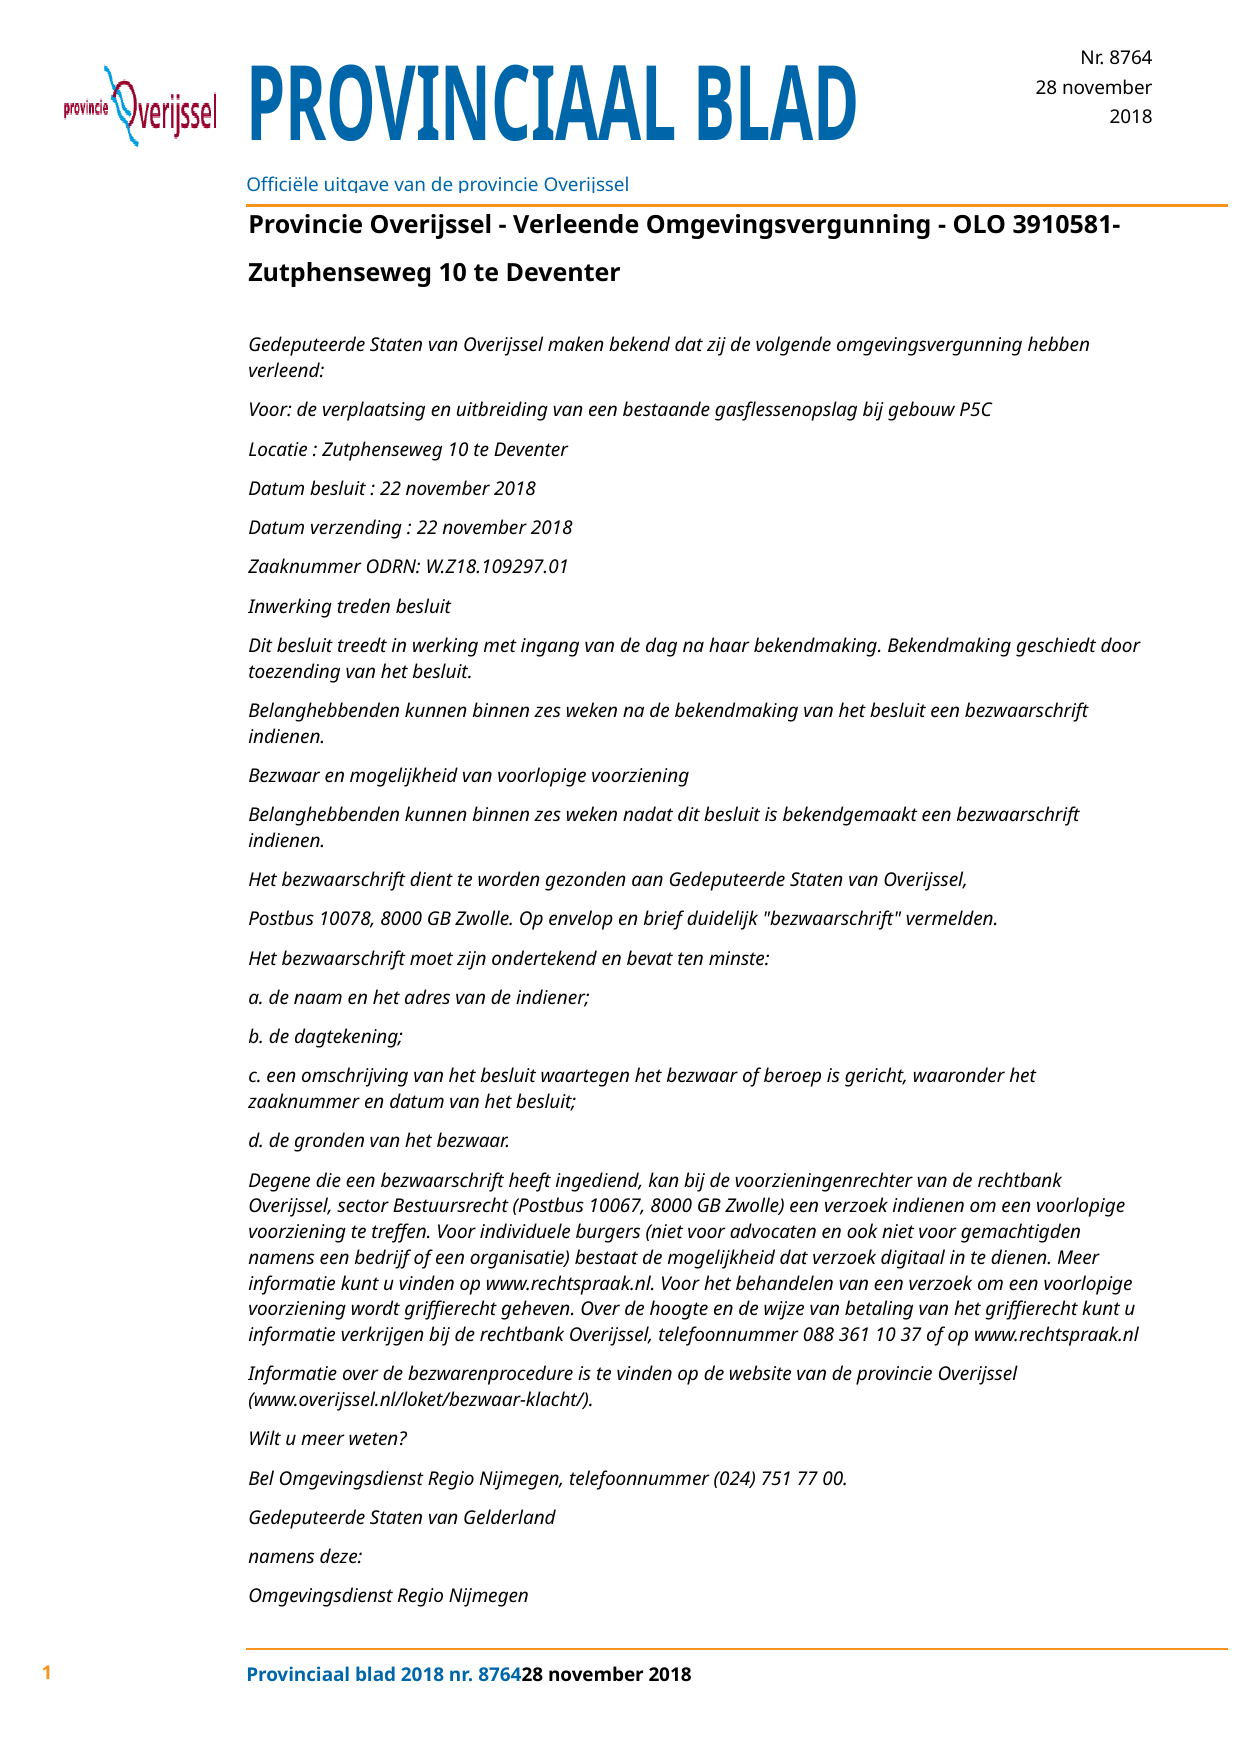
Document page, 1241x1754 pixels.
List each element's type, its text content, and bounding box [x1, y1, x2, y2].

text d. de gronden van het bezwaar. [248, 1128, 1152, 1153]
text Inwerking treden besluit [248, 593, 1152, 618]
picture [41, 47, 231, 172]
text Degene die een bezwaarschrift heeft ingediend, kan bij de voorzieningenrechter van de rechtbank Overijssel, sector Bestuursrecht (Postbus 10067, 8000 GB Zwolle) een verzoek indienen om een voorlopige voorziening te treffen. Voor individuele burgers (niet voor advocaten en ook niet voor gemachtigden namens een bedrijf of een organisatie) bestaat de mogelijkheid dat verzoek digitaal in te dienen. Meer informatie kunt u vinden op www.rechtspraak.nl. Voor het behandelen van een verzoek om een voorlopige voorziening wordt griffierecht geheven. Over de hoogte en de wijze van betaling van het griffierecht kunt u informatie verkrijgen bij de rechtbank Overijssel, telefoonnummer 088 361 10 37 of op www.rechtspraak.nl [248, 1167, 1152, 1347]
text Wilt u meer weten? [248, 1426, 1152, 1451]
text b. de dagtekening; [248, 1023, 1152, 1049]
text Het bezwaarschrift dient te worden gezonden aan Gedeputeerde Staten van Overijssel, [248, 866, 1152, 892]
text Locatie : Zutphenseweg 10 te Deventer [248, 436, 1152, 461]
text Provincie Overijssel - Verleende Omgevingsvergunning - OLO 3910581- Zutphenseweg 10 te Deventer [248, 207, 1152, 288]
text namens deze: [248, 1543, 1152, 1569]
text Datum besluit : 22 november 2018 [248, 475, 1152, 501]
text Dit besluit treedt in werking met ingang van de dag na haar bekendmaking. Bekendmaking geschiedt door toezending van het besluit. [248, 632, 1152, 683]
text Belanghebbenden kunnen binnen zes weken nadat dit besluit is bekendgemaakt een bezwaarschrift indienen. [248, 801, 1152, 853]
text Voor: de verplaatsing en uitbreiding van een bestaande gasflessenopslag bij gebouw P5C [248, 396, 1152, 422]
text Belanghebbenden kunnen binnen zes weken na de bekendmaking van het besluit een bezwaarschrift indienen. [248, 697, 1152, 748]
text a. de naam en het adres van de indiener; [248, 984, 1152, 1010]
text Omgevingsdienst Regio Nijmegen [248, 1583, 1152, 1608]
text Bezwaar en mogelijkheid van voorlopige voorziening [248, 762, 1152, 788]
text Bel Omgevingsdienst Regio Nijmegen, telefoonnummer (024) 751 77 00. [248, 1465, 1152, 1491]
text c. een omschrijving van het besluit waartegen het bezwaar of beroep is gericht, waaronder het zaaknummer en datum van het besluit; [248, 1063, 1152, 1114]
text Datum verzending : 22 november 2018 [248, 514, 1152, 540]
text Zaaknummer ODRN: W.Z18.109297.01 [248, 553, 1152, 579]
text Informatie over de bezwarenprocedure is te vinden op de website van de provincie Overijssel (www.overijssel.nl/loket/bezwaar-klacht/). [248, 1361, 1152, 1412]
text Postbus 10078, 8000 GB Zwolle. Op envelop en brief duidelijk "bezwaarschrift" vermelden. [248, 906, 1152, 931]
text Het bezwaarschrift moet zijn ondertekend en bevat ten minste: [248, 945, 1152, 971]
text Gedeputeerde Staten van Overijssel maken bekend dat zij de volgende omgevingsvergunning hebben verleend: [248, 331, 1152, 383]
text Gedeputeerde Staten van Gelderland [248, 1504, 1152, 1530]
